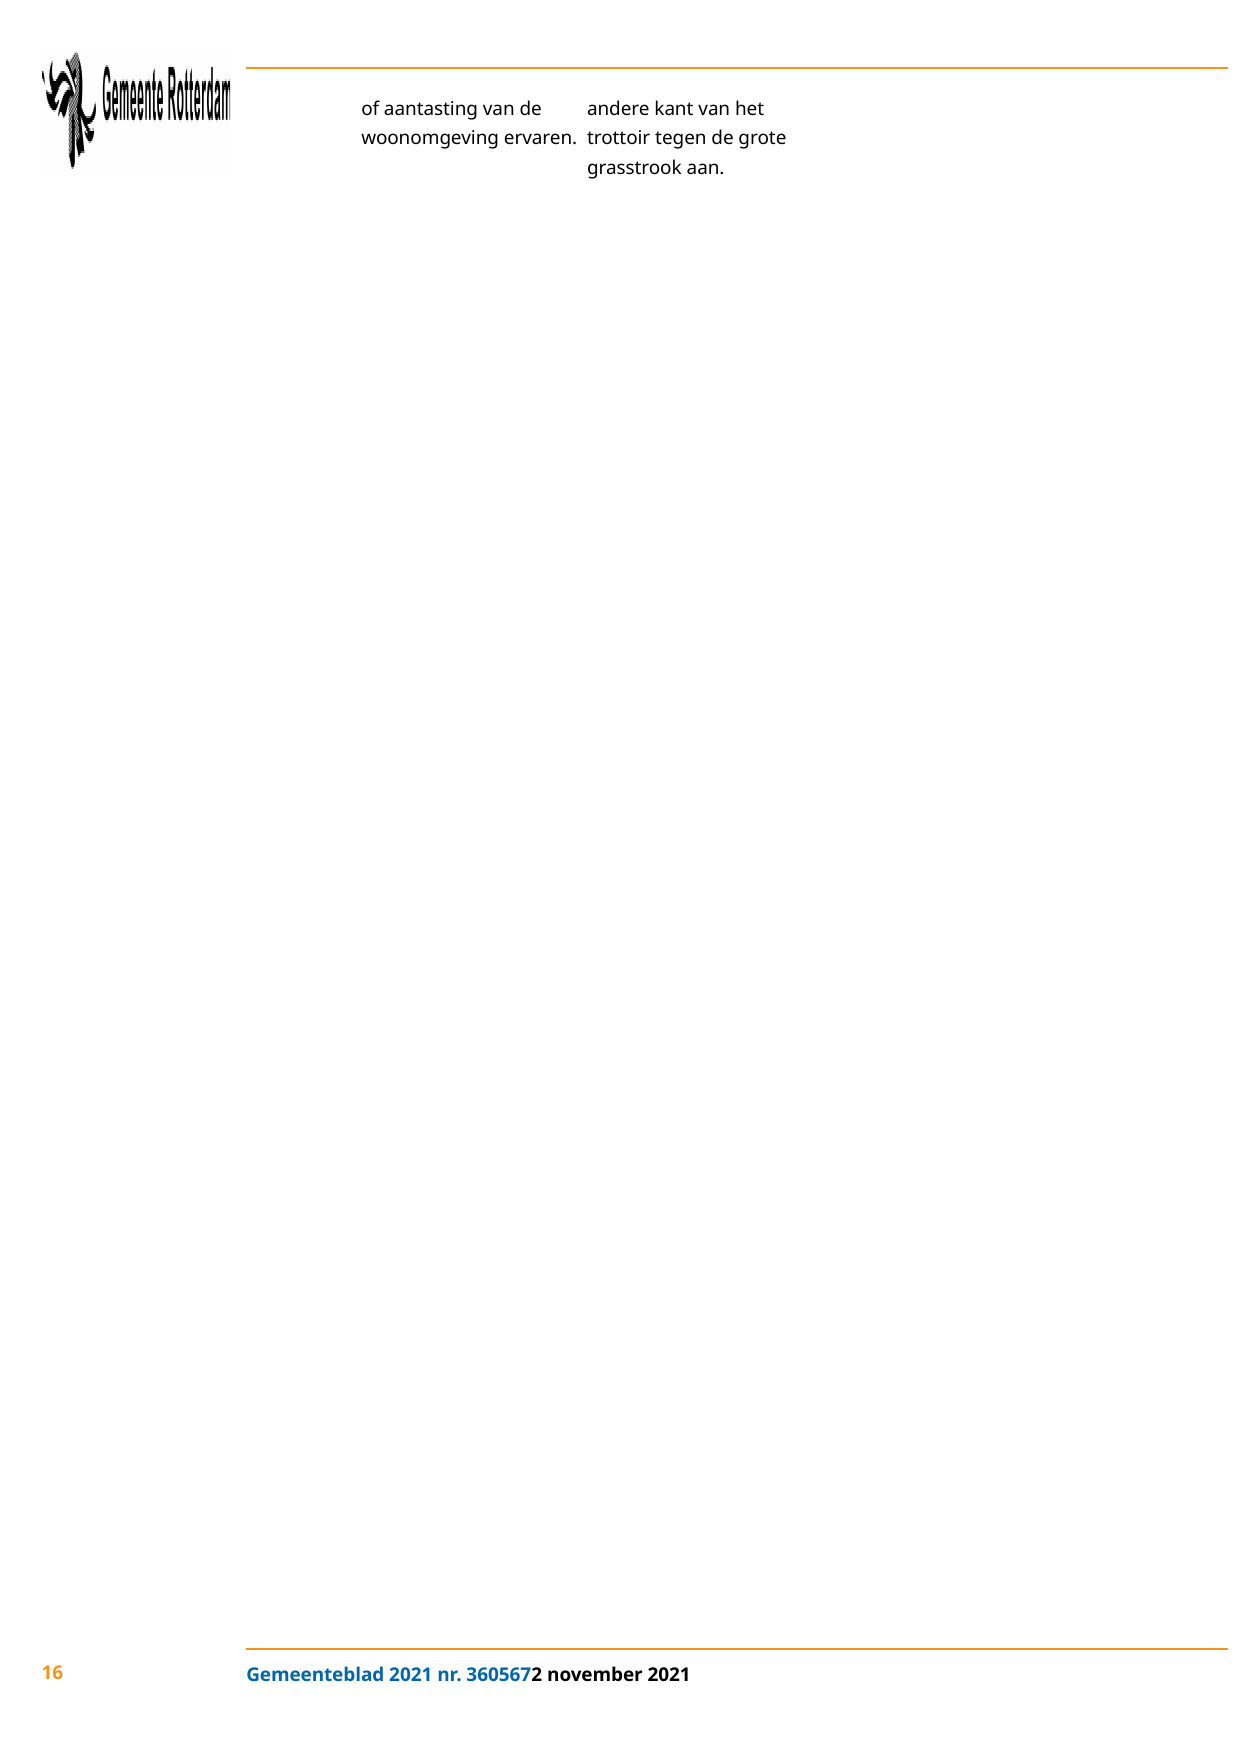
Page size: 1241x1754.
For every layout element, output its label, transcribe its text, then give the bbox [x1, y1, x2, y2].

table_cell [813, 95, 1038, 180]
picture [41, 47, 231, 172]
table_cell [1039, 95, 1152, 180]
table_cell of aantasting van de woonomgeving ervaren. [361, 95, 587, 180]
table_cell [248, 95, 361, 180]
table_cell andere kant van het trottoir tegen de grote grasstrook aan. [587, 95, 813, 180]
